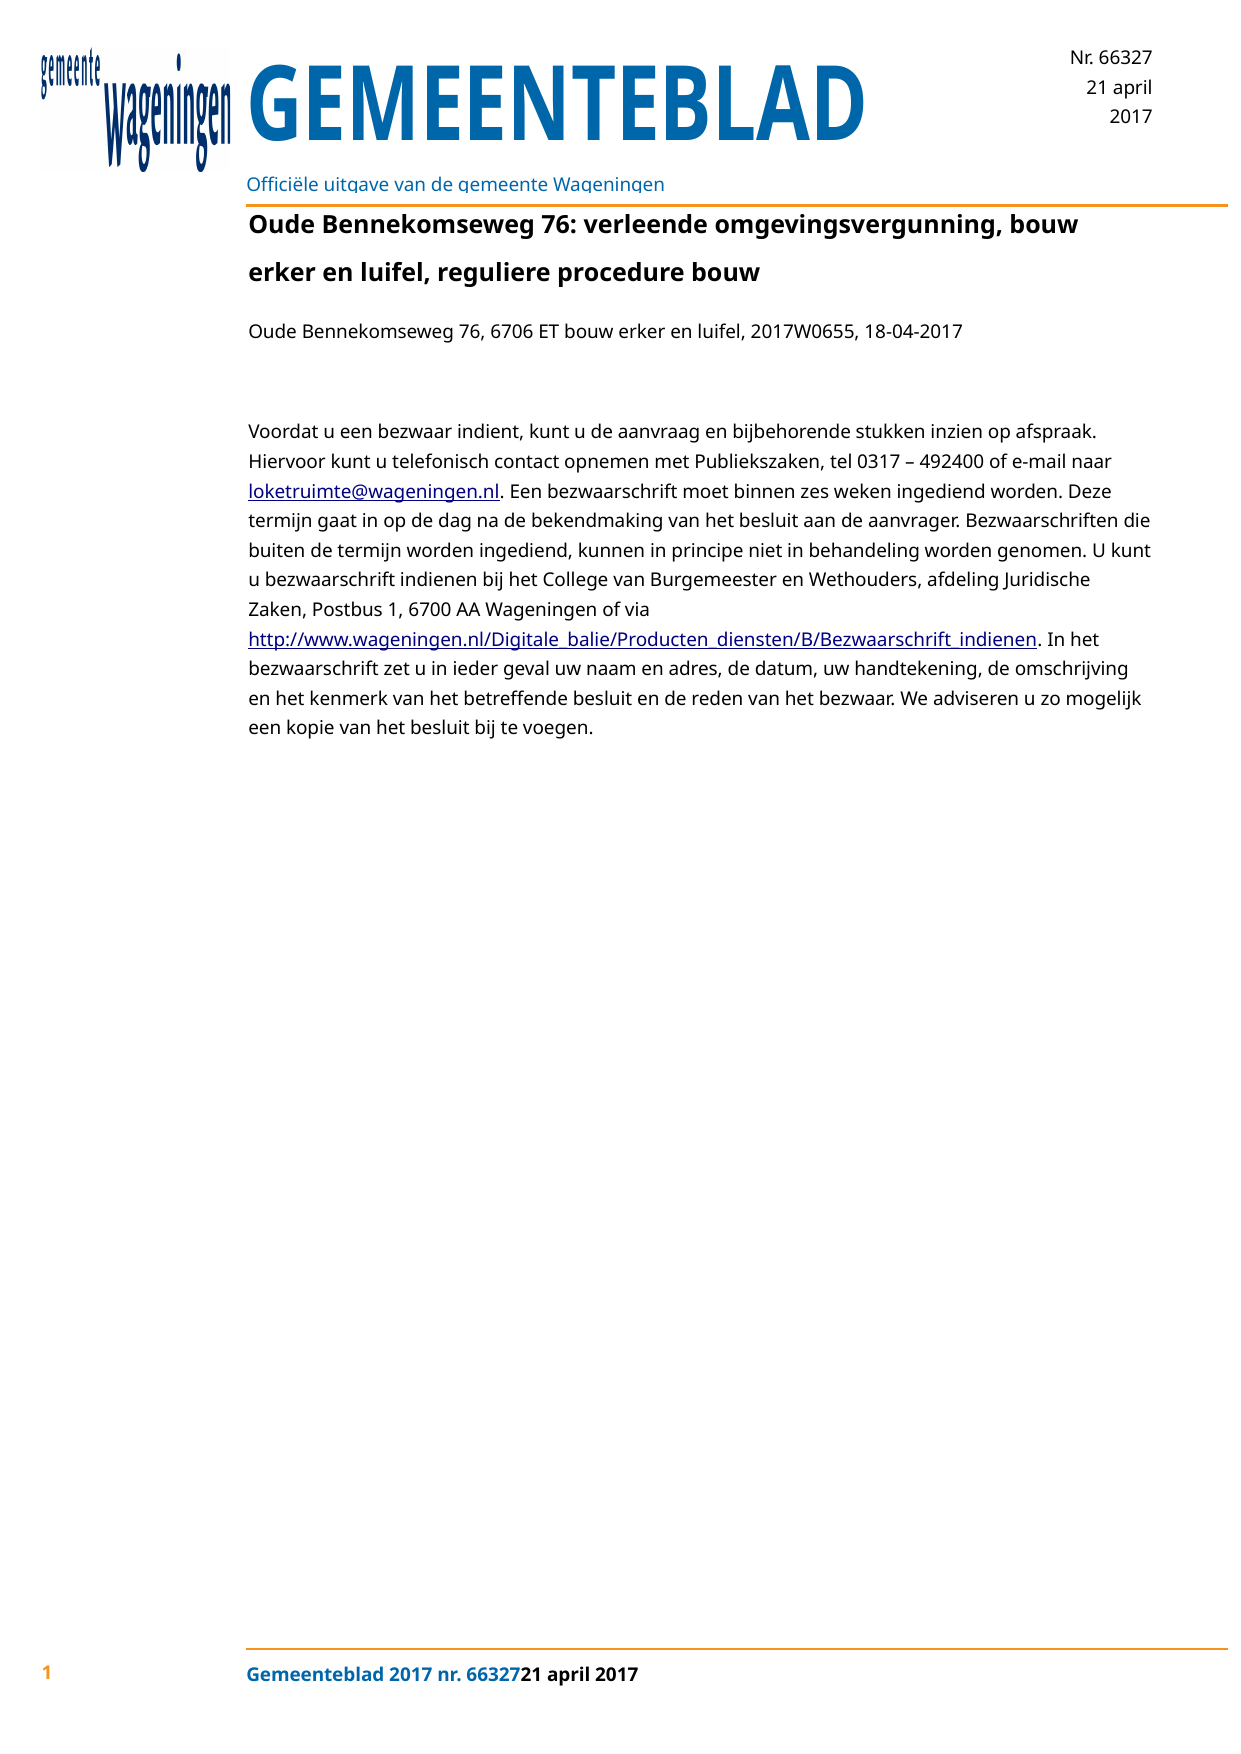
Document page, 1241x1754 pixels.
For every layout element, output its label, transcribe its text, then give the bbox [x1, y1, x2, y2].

text Voordat u een bezwaar indient, kunt u de aanvraag en bijbehorende stukken inzien op afspraak. Hiervoor kunt u telefonisch contact opnemen met Publiekszaken, tel 0317 – 492400 of e-mail naar loketruimte@wageningen.nl. Een bezwaarschrift moet binnen zes weken ingediend worden. Deze termijn gaat in op de dag na de bekendmaking van het besluit aan de aanvrager. Bezwaarschriften die buiten de termijn worden ingediend, kunnen in principe niet in behandeling worden genomen. U kunt u bezwaarschrift indienen bij het College van Burgemeester en Wethouders, afdeling Juridische Zaken, Postbus 1, 6700 AA Wageningen of via http://www.wageningen.nl/Digitale_balie/Producten_diensten/B/Bezwaarschrift_indienen. In het bezwaarschrift zet u in ieder geval uw naam en adres, de datum, uw handtekening, de omschrijving en het kenmerk van het betreffende besluit en de reden van het bezwaar. We adviseren u zo mogelijk een kopie van het besluit bij te voegen. [248, 419, 1152, 740]
text Oude Bennekomseweg 76: verleende omgevingsvergunning, bouw erker en luifel, reguliere procedure bouw [248, 207, 1152, 288]
text Oude Bennekomseweg 76, 6706 ET bouw erker en luifel, 2017W0655, 18-04-2017 [248, 318, 1152, 344]
picture [41, 47, 231, 172]
